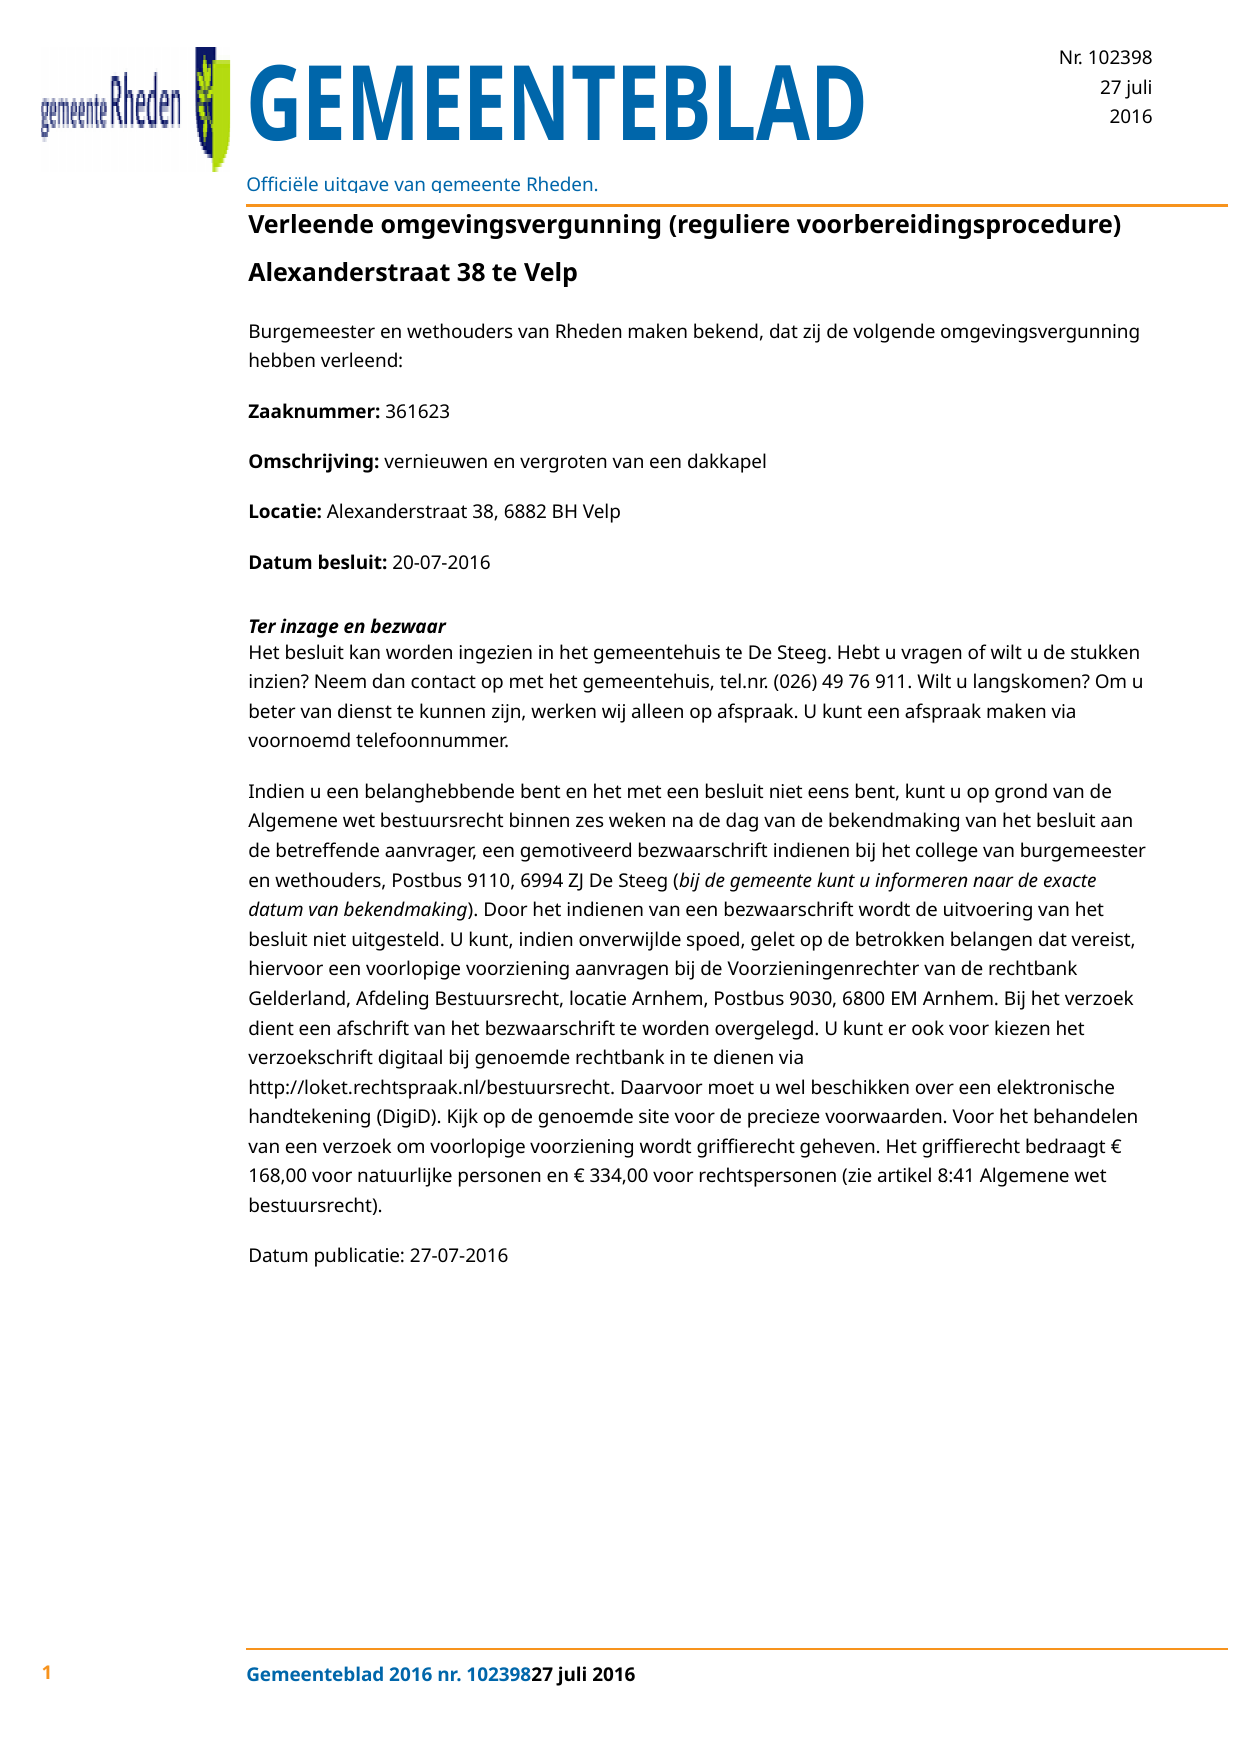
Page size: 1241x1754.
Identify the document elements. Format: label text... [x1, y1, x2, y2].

text Burgemeester en wethouders van Rheden maken bekend, dat zij de volgende omgevingsvergunning hebben verleend: [248, 318, 1152, 373]
picture [41, 47, 231, 172]
text Indien u een belanghebbende bent en het met een besluit niet eens bent, kunt u op grond van de Algemene wet bestuursrecht binnen zes weken na de dag van de bekendmaking van het besluit aan de betreffende aanvrager, een gemotiveerd bezwaarschrift indienen bij het college van burgemeester en wethouders, Postbus 9110, 6994 ZJ De Steeg (bij de gemeente kunt u informeren naar de exacte datum van bekendmaking). Door het indienen van een bezwaarschrift wordt de uitvoering van het besluit niet uitgesteld. U kunt, indien onverwijlde spoed, gelet op de betrokken belangen dat vereist, hiervoor een voorlopige voorziening aanvragen bij de Voorzieningenrechter van de rechtbank Gelderland, Afdeling Bestuursrecht, locatie Arnhem, Postbus 9030, 6800 EM Arnhem. Bij het verzoek dient een afschrift van het bezwaarschrift te worden overgelegd. U kunt er ook voor kiezen het verzoekschrift digitaal bij genoemde rechtbank in te dienen via http://loket.rechtspraak.nl/bestuursrecht. Daarvoor moet u wel beschikken over een elektronische handtekening (DigiD). Kijk op de genoemde site voor de precieze voorwaarden. Voor het behandelen van een verzoek om voorlopige voorziening wordt griffierecht geheven. Het griffierecht bedraagt € 168,00 voor natuurlijke personen en € 334,00 voor rechtspersonen (zie artikel 8:41 Algemene wet bestuursrecht). [248, 778, 1152, 1218]
text Locatie: Alexanderstraat 38, 6882 BH Velp [248, 499, 1152, 524]
text Omschrijving: vernieuwen en vergroten van een dakkapel [248, 448, 1152, 474]
text Ter inzage en bezwaar [248, 613, 1152, 639]
text Verleende omgevingsvergunning (reguliere voorbereidingsprocedure) Alexanderstraat 38 te Velp [248, 207, 1152, 288]
text Datum publicatie: 27-07-2016 [248, 1243, 1152, 1268]
text Zaaknummer: 361623 [248, 398, 1152, 424]
text Het besluit kan worden ingezien in het gemeentehuis te De Steeg. Hebt u vragen of wilt u de stukken inzien? Neem dan contact op met het gemeentehuis, tel.nr. (026) 49 76 911. Wilt u langskomen? Om u beter van dienst te kunnen zijn, werken wij alleen op afspraak. U kunt een afspraak maken via voornoemd telefoonnummer. [248, 639, 1152, 753]
text Datum besluit: 20-07-2016 [248, 549, 1152, 575]
